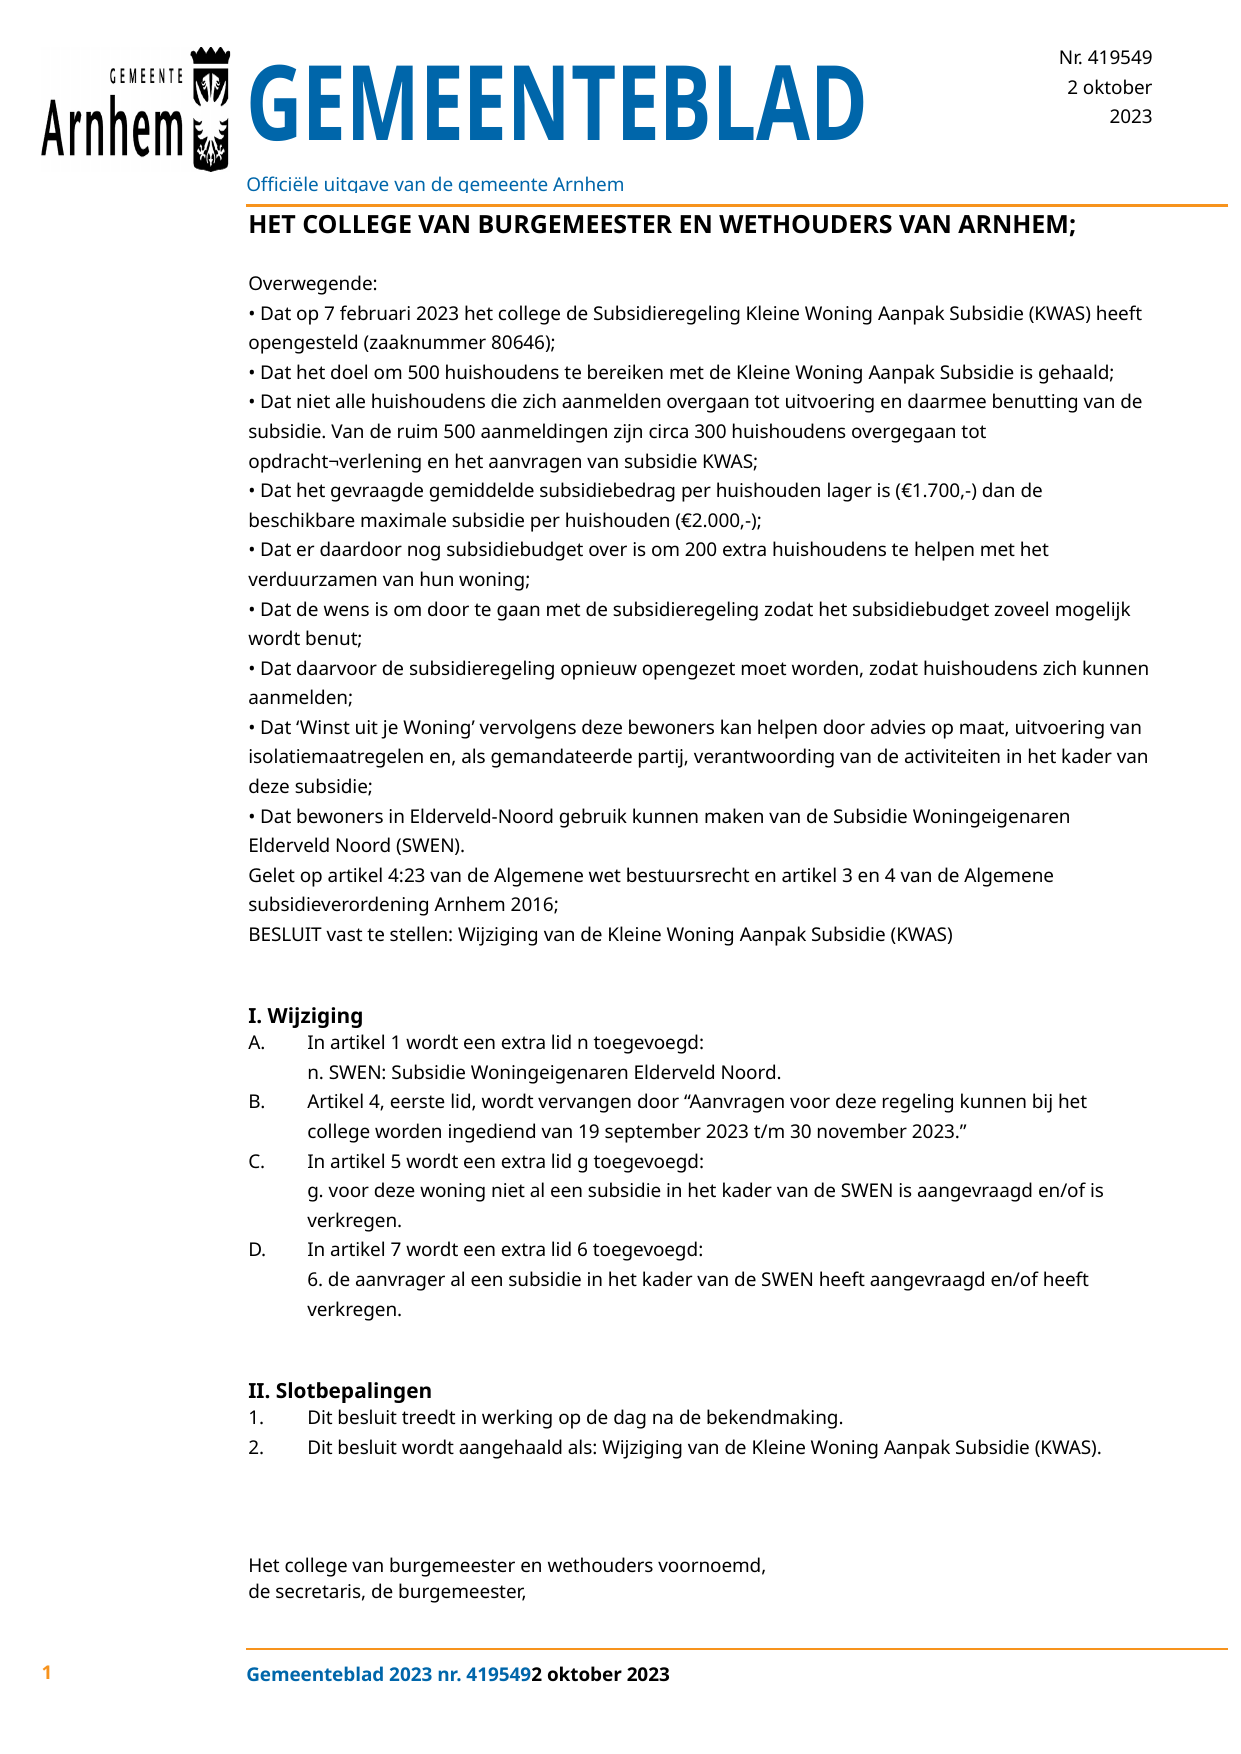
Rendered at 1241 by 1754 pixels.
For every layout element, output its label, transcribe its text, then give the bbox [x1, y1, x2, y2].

text Overwegende: [248, 270, 1152, 296]
text • Dat niet alle huishoudens die zich aanmelden overgaan tot uitvoering en daarmee benutting van de subsidie. Van de ruim 500 aanmeldingen zijn circa 300 huishoudens overgegaan tot opdracht¬verlening en het aanvragen van subsidie KWAS; [248, 389, 1152, 473]
text • Dat bewoners in Elderveld-Noord gebruik kunnen maken van de Subsidie Woningeigenaren Elderveld Noord (SWEN). [248, 803, 1152, 858]
text • Dat op 7 februari 2023 het college de Subsidieregeling Kleine Woning Aanpak Subsidie (KWAS) heeft opengesteld (zaaknummer 80646); [248, 300, 1152, 355]
list 6. de aanvrager al een subsidie in het kader van de SWEN heeft aangevraagd en/of heeft verkregen. [248, 1266, 1152, 1322]
picture [41, 47, 231, 172]
list n. SWEN: Subsidie Woningeigenaren Elderveld Noord. [248, 1059, 1152, 1085]
list Dit besluit treedt in werking op de dag na de bekendmaking. [248, 1404, 1152, 1430]
list In artikel 7 wordt een extra lid 6 toegevoegd: [248, 1237, 1152, 1262]
text • Dat ‘Winst uit je Woning’ vervolgens deze bewoners kan helpen door advies op maat, uitvoering van isolatiemaatregelen en, als gemandateerde partij, verantwoording van de activiteiten in het kader van deze subsidie; [248, 714, 1152, 799]
list g. voor deze woning niet al een subsidie in het kader van de SWEN is aangevraagd en/of is verkregen. [248, 1177, 1152, 1233]
text • Dat het gevraagde gemiddelde subsidiebedrag per huishouden lager is (€1.700,-) dan de beschikbare maximale subsidie per huishouden (€2.000,-); [248, 477, 1152, 533]
text de secretaris, de burgemeester, [248, 1578, 1152, 1604]
text II. Slotbepalingen [248, 1376, 1152, 1404]
text I. Wijziging [248, 1001, 1152, 1029]
list In artikel 1 wordt een extra lid n toegevoegd: [248, 1029, 1152, 1055]
text BESLUIT vast te stellen: Wijziging van de Kleine Woning Aanpak Subsidie (KWAS) [248, 921, 1152, 947]
list Dit besluit wordt aangehaald als: Wijziging van de Kleine Woning Aanpak Subsidie (KWAS). [248, 1434, 1152, 1459]
list In artikel 5 wordt een extra lid g toegevoegd: [248, 1148, 1152, 1174]
list Artikel 4, eerste lid, wordt vervangen door “Aanvragen voor deze regeling kunnen bij het college worden ingediend van 19 september 2023 t/m 30 november 2023.” [248, 1089, 1152, 1144]
text • Dat de wens is om door te gaan met de subsidieregeling zodat het subsidiebudget zoveel mogelijk wordt benut; [248, 596, 1152, 651]
text Het college van burgemeester en wethouders voornoemd, [248, 1552, 1152, 1578]
text • Dat er daardoor nog subsidiebudget over is om 200 extra huishoudens te helpen met het verduurzamen van hun woning; [248, 537, 1152, 592]
text • Dat het doel om 500 huishoudens te bereiken met de Kleine Woning Aanpak Subsidie is gehaald; [248, 359, 1152, 385]
text HET COLLEGE VAN BURGEMEESTER EN WETHOUDERS VAN ARNHEM; [248, 207, 1152, 241]
text • Dat daarvoor de subsidieregeling opnieuw opengezet moet worden, zodat huishoudens zich kunnen aanmelden; [248, 655, 1152, 710]
text Gelet op artikel 4:23 van de Algemene wet bestuursrecht en artikel 3 en 4 van de Algemene subsidieverordening Arnhem 2016; [248, 862, 1152, 917]
